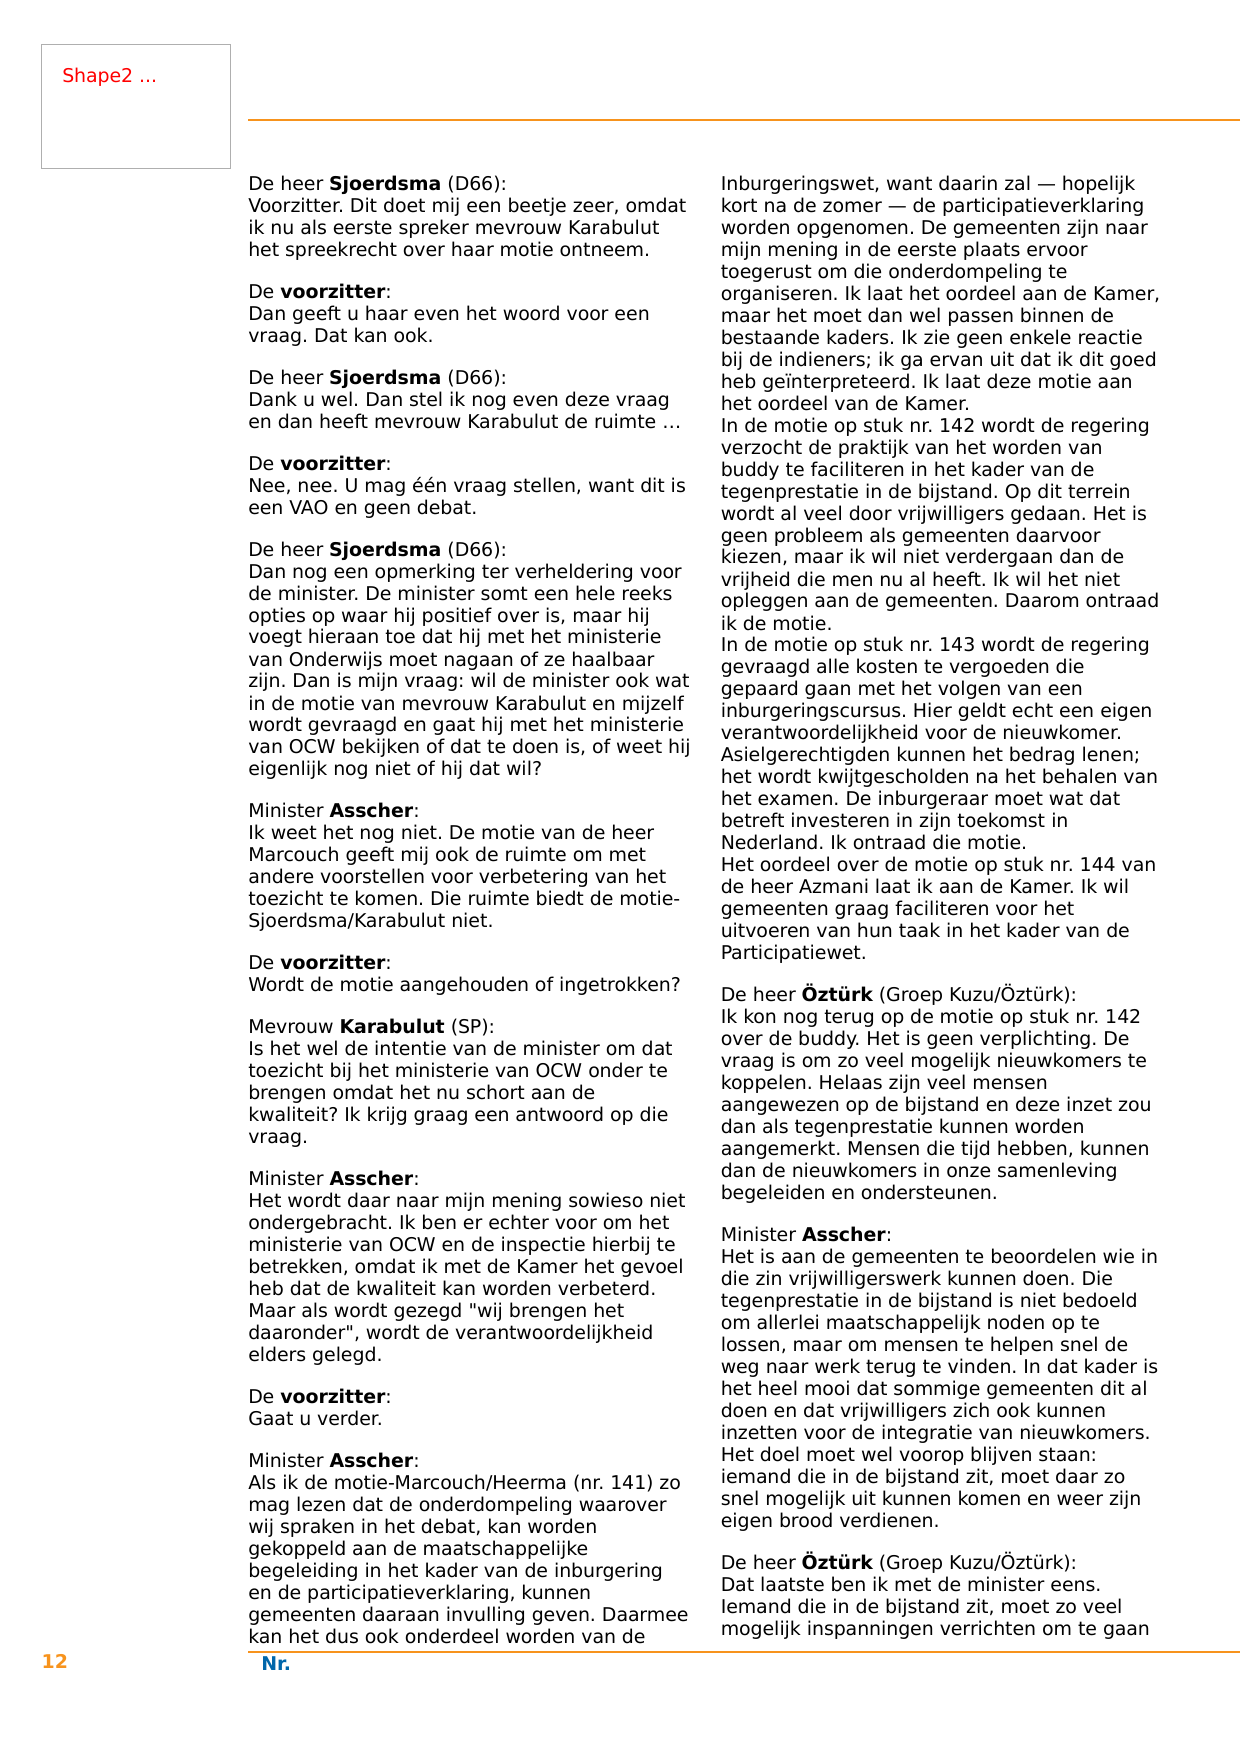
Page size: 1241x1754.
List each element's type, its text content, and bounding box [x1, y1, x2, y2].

text De heer Öztürk (Groep Kuzu/Öztürk): [721, 1552, 1163, 1573]
text De voorzitter: [248, 453, 691, 474]
text Dan nog een opmerking ter verheldering voor de minister. De minister somt een hele reeks opties op waar hij positief over is, maar hij voegt hieraan toe dat hij met het ministerie van Onderwijs moet nagaan of ze haalbaar zijn. Dan is mijn vraag: wil de minister ook wat in de motie van mevrouw Karabulut en mijzelf wordt gevraagd en gaat hij met het ministerie van OCW bekijken of dat te doen is, of weet hij eigenlijk nog niet of hij dat wil? [248, 561, 691, 780]
text Wordt de motie aangehouden of ingetrokken? [248, 974, 691, 996]
text Gaat u verder. [248, 1408, 691, 1430]
text Minister Asscher: [248, 1450, 691, 1472]
text Ik weet het nog niet. De motie van de heer Marcouch geeft mij ook de ruimte om met andere voorstellen voor verbetering van het toezicht te komen. Die ruimte biedt de motie-Sjoerdsma/Karabulut niet. [248, 822, 691, 932]
text Dan geeft u haar even het woord voor een vraag. Dat kan ook. [248, 303, 691, 347]
text Voorzitter. Dit doet mij een beetje zeer, omdat ik nu als eerste spreker mevrouw Karabulut het spreekrecht over haar motie ontneem. [248, 195, 691, 261]
text Nee, nee. U mag één vraag stellen, want dit is een VAO en geen debat. [248, 474, 691, 518]
text Inburgeringswet, want daarin zal — hopelijk kort na de zomer — de participatieverklaring worden opgenomen. De gemeenten zijn naar mijn mening in de eerste plaats ervoor toegerust om die onderdompeling te organiseren. Ik laat het oordeel aan de Kamer, maar het moet dan wel passen binnen de bestaande kaders. Ik zie geen enkele reactie bij de indieners; ik ga ervan uit dat ik dit goed heb geïnterpreteerd. Ik laat deze motie aan het oordeel van de Kamer. [721, 173, 1163, 414]
text De voorzitter: [248, 952, 691, 974]
text De voorzitter: [248, 281, 691, 303]
text De heer Öztürk (Groep Kuzu/Öztürk): [721, 984, 1163, 1006]
text In de motie op stuk nr. 142 wordt de regering verzocht de praktijk van het worden van buddy te faciliteren in het kader van de tegenprestatie in de bijstand. Op dit terrein wordt al veel door vrijwilligers gedaan. Het is geen probleem als gemeenten daarvoor kiezen, maar ik wil niet verdergaan dan de vrijheid die men nu al heeft. Ik wil het niet opleggen aan de gemeenten. Daarom ontraad ik de motie. [721, 414, 1163, 634]
text Als ik de motie-Marcouch/Heerma (nr. 141) zo mag lezen dat de onderdompeling waarover wij spraken in het debat, kan worden gekoppeld aan de maatschappelijke begeleiding in het kader van de inburgering en de participatieverklaring, kunnen gemeenten daaraan invulling geven. Daarmee kan het dus ook onderdeel worden van de [248, 1472, 691, 1648]
text Ik kon nog terug op de motie op stuk nr. 142 over de buddy. Het is geen verplichting. De vraag is om zo veel mogelijk nieuwkomers te koppelen. Helaas zijn veel mensen aangewezen op de bijstand en deze inzet zou dan als tegenprestatie kunnen worden aangemerkt. Mensen die tijd hebben, kunnen dan de nieuwkomers in onze samenleving begeleiden en ondersteunen. [721, 1006, 1163, 1204]
text Minister Asscher: [248, 1168, 691, 1190]
text De heer Sjoerdsma (D66): [248, 173, 691, 195]
text Dank u wel. Dan stel ik nog even deze vraag en dan heeft mevrouw Karabulut de ruimte … [248, 389, 691, 433]
text Mevrouw Karabulut (SP): [248, 1016, 691, 1038]
text De heer Sjoerdsma (D66): [248, 538, 691, 561]
text Het oordeel over de motie op stuk nr. 144 van de heer Azmani laat ik aan de Kamer. Ik wil gemeenten graag faciliteren voor het uitvoeren van hun taak in het kader van de Participatiewet. [721, 854, 1163, 964]
text De voorzitter: [248, 1386, 691, 1408]
text In de motie op stuk nr. 143 wordt de regering gevraagd alle kosten te vergoeden die gepaard gaan met het volgen van een inburgeringscursus. Hier geldt echt een eigen verantwoordelijkheid voor de nieuwkomer. Asielgerechtigden kunnen het bedrag lenen; het wordt kwijtgescholden na het behalen van het examen. De inburgeraar moet wat dat betreft investeren in zijn toekomst in Nederland. Ik ontraad die motie. [721, 634, 1163, 854]
text Minister Asscher: [721, 1224, 1163, 1246]
text Het wordt daar naar mijn mening sowieso niet ondergebracht. Ik ben er echter voor om het ministerie van OCW en de inspectie hierbij te betrekken, omdat ik met de Kamer het gevoel heb dat de kwaliteit kan worden verbeterd. Maar als wordt gezegd "wij brengen het daaronder", wordt de verantwoordelijkheid elders gelegd. [248, 1190, 691, 1366]
text Dat laatste ben ik met de minister eens. Iemand die in de bijstand zit, moet zo veel mogelijk inspanningen verrichten om te gaan [721, 1573, 1163, 1639]
text Minister Asscher: [248, 800, 691, 822]
text Het is aan de gemeenten te beoordelen wie in die zin vrijwilligerswerk kunnen doen. Die tegenprestatie in de bijstand is niet bedoeld om allerlei maatschappelijk noden op te lossen, maar om mensen te helpen snel de weg naar werk terug te vinden. In dat kader is het heel mooi dat sommige gemeenten dit al doen en dat vrijwilligers zich ook kunnen inzetten voor de integratie van nieuwkomers. Het doel moet wel voorop blijven staan: iemand die in de bijstand zit, moet daar zo snel mogelijk uit kunnen komen en weer zijn eigen brood verdienen. [721, 1246, 1163, 1532]
text De heer Sjoerdsma (D66): [248, 367, 691, 389]
text Is het wel de intentie van de minister om dat toezicht bij het ministerie van OCW onder te brengen omdat het nu schort aan de kwaliteit? Ik krijg graag een antwoord op die vraag. [248, 1038, 691, 1148]
